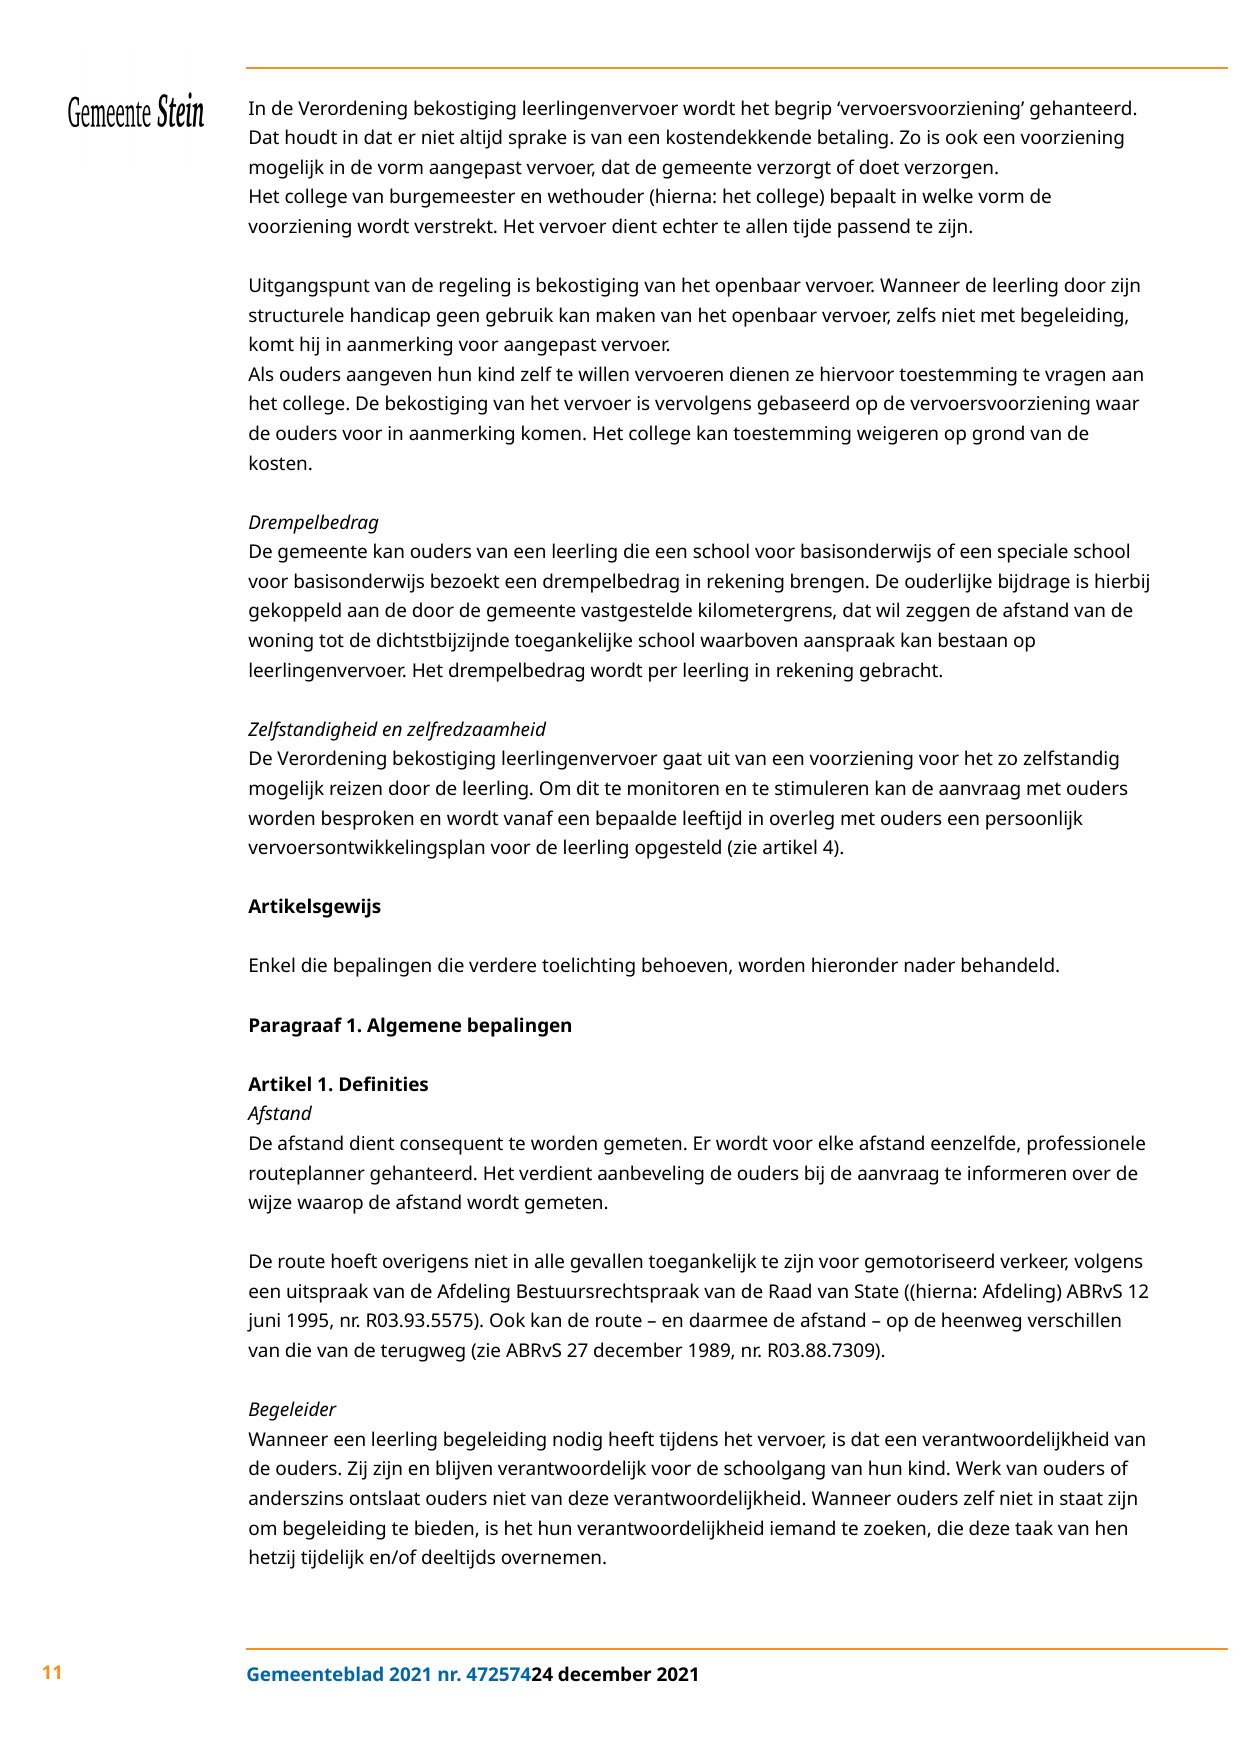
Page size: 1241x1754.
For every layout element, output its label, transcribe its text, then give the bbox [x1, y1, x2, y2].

text In de Verordening bekostiging leerlingenvervoer wordt het begrip ‘vervoersvoorziening’ gehanteerd. Dat houdt in dat er niet altijd sprake is van een kostendekkende betaling. Zo is ook een voorziening mogelijk in de vorm aangepast vervoer, dat de gemeente verzorgt of doet verzorgen. [248, 95, 1152, 180]
text De afstand dient consequent te worden gemeten. Er wordt voor elke afstand eenzelfde, professionele routeplanner gehanteerd. Het verdient aanbeveling de ouders bij de aanvraag te informeren over de wijze waarop de afstand wordt gemeten. [248, 1130, 1152, 1215]
text Als ouders aangeven hun kind zelf te willen vervoeren dienen ze hiervoor toestemming te vragen aan het college. De bekostiging van het vervoer is vervolgens gebaseerd op de vervoersvoorziening waar de ouders voor in aanmerking komen. Het college kan toestemming weigeren op grond van de kosten. [248, 361, 1152, 476]
text Artikelsgewijs [248, 893, 1152, 919]
text Het college van burgemeester en wethouder (hierna: het college) bepaalt in welke vorm de voorziening wordt verstrekt. Het vervoer dient echter te allen tijde passend te zijn. [248, 183, 1152, 239]
text Wanneer een leerling begeleiding nodig heeft tijdens het vervoer, is dat een verantwoordelijkheid van de ouders. Zij zijn en blijven verantwoordelijk voor de schoolgang van hun kind. Werk van ouders of anderszins ontslaat ouders niet van deze verantwoordelijkheid. Wanneer ouders zelf niet in staat zijn om begeleiding te bieden, is het hun verantwoordelijkheid iemand te zoeken, die deze taak van hen hetzij tijdelijk en/of deeltijds overnemen. [248, 1426, 1152, 1570]
text De gemeente kan ouders van een leerling die een school voor basisonderwijs of een speciale school voor basisonderwijs bezoekt een drempelbedrag in rekening brengen. De ouderlijke bijdrage is hierbij gekoppeld aan de door de gemeente vastgestelde kilometergrens, dat wil zeggen de afstand van de woning tot de dichtstbijzijnde toegankelijke school waarboven aanspraak kan bestaan op leerlingenvervoer. Het drempelbedrag wordt per leerling in rekening gebracht. [248, 538, 1152, 683]
text Artikel 1. Definities [248, 1071, 1152, 1097]
picture [41, 47, 231, 172]
text Drempelbedrag [248, 509, 1152, 535]
text Zelfstandigheid en zelfredzaamheid [248, 716, 1152, 742]
text Paragraaf 1. Algemene bepalingen [248, 1012, 1152, 1038]
text Enkel die bepalingen die verdere toelichting behoeven, worden hieronder nader behandeld. [248, 953, 1152, 978]
text De Verordening bekostiging leerlingenvervoer gaat uit van een voorziening voor het zo zelfstandig mogelijk reizen door de leerling. Om dit te monitoren en te stimuleren kan de aanvraag met ouders worden besproken en wordt vanaf een bepaalde leeftijd in overleg met ouders een persoonlijk vervoersontwikkelingsplan voor de leerling opgesteld (zie artikel 4). [248, 746, 1152, 860]
text De route hoeft overigens niet in alle gevallen toegankelijk te zijn voor gemotoriseerd verkeer, volgens een uitspraak van de Afdeling Bestuursrechtspraak van de Raad van State ((hierna: Afdeling) ABRvS 12 juni 1995, nr. R03.93.5575). Ook kan de route – en daarmee de afstand – op de heenweg verschillen van die van de terugweg (zie ABRvS 27 december 1989, nr. R03.88.7309). [248, 1248, 1152, 1363]
text Begeleider [248, 1396, 1152, 1422]
text Afstand [248, 1101, 1152, 1126]
text Uitgangspunt van de regeling is bekostiging van het openbaar vervoer. Wanneer de leerling door zijn structurele handicap geen gebruik kan maken van het openbaar vervoer, zelfs niet met begeleiding, komt hij in aanmerking voor aangepast vervoer. [248, 272, 1152, 357]
